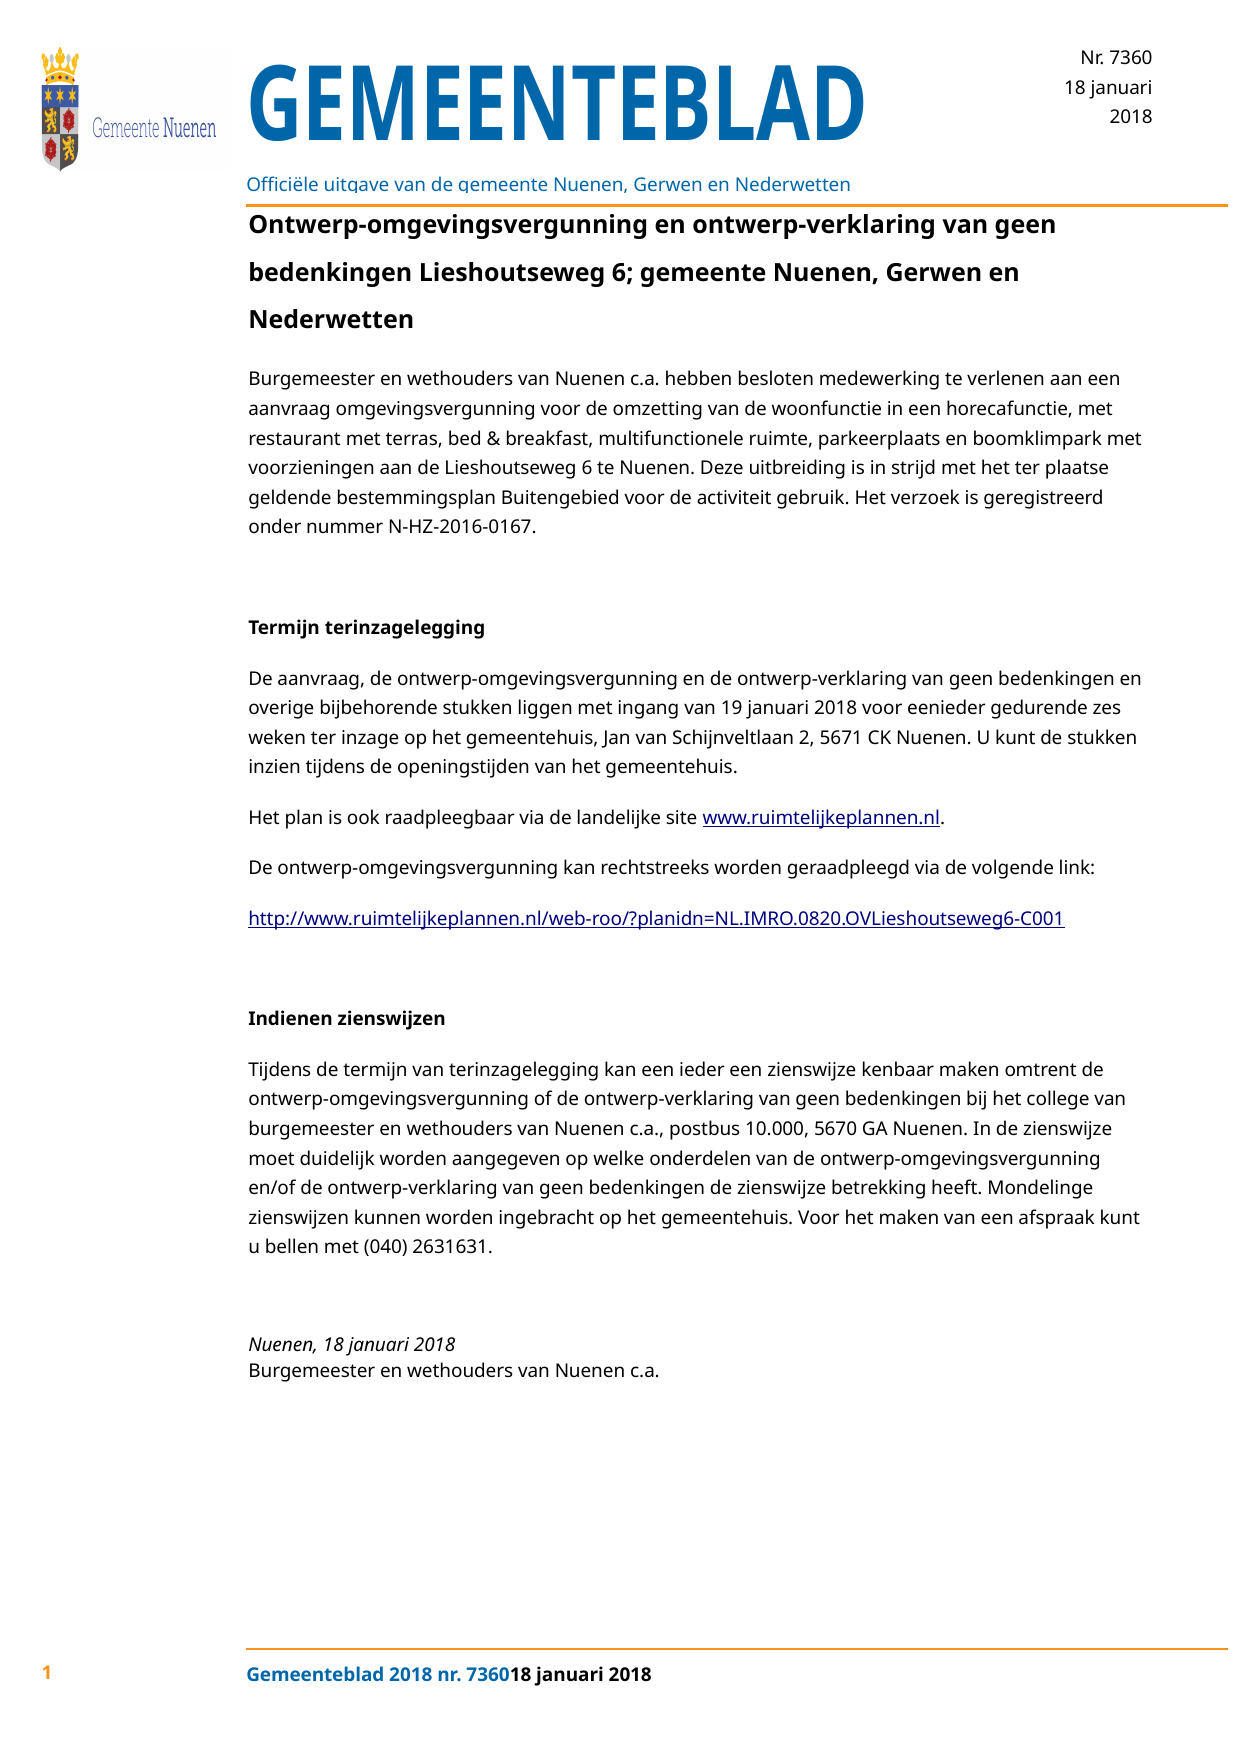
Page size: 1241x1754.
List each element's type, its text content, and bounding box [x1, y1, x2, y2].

text http://www.ruimtelijkeplannen.nl/web-roo/?planidn=NL.IMRO.0820.OVLieshoutseweg6-C001 [248, 905, 1152, 930]
text Indienen zienswijzen [248, 1006, 1152, 1031]
text Het plan is ook raadpleegbaar via de landelijke site www.ruimtelijkeplannen.nl. [248, 804, 1152, 829]
text Tijdens de termijn van terinzagelegging kan een ieder een zienswijze kenbaar maken omtrent de ontwerp-omgevingsvergunning of de ontwerp-verklaring van geen bedenkingen bij het college van burgemeester en wethouders van Nuenen c.a., postbus 10.000, 5670 GA Nuenen. In de zienswijze moet duidelijk worden aangegeven op welke onderdelen van de ontwerp-omgevingsvergunning en/of de ontwerp-verklaring van geen bedenkingen de zienswijze betrekking heeft. Mondelinge zienswijzen kunnen worden ingebracht op het gemeentehuis. Voor het maken van een afspraak kunt u bellen met (040) 2631631. [248, 1056, 1152, 1259]
text De aanvraag, de ontwerp-omgevingsvergunning en de ontwerp-verklaring van geen bedenkingen en overige bijbehorende stukken liggen met ingang van 19 januari 2018 voor eenieder gedurende zes weken ter inzage op het gemeentehuis, Jan van Schijnveltlaan 2, 5671 CK Nuenen. U kunt de stukken inzien tijdens de openingstijden van het gemeentehuis. [248, 665, 1152, 779]
text Burgemeester en wethouders van Nuenen c.a. hebben besloten medewerking te verlenen aan een aanvraag omgevingsvergunning voor de omzetting van de woonfunctie in een horecafunctie, met restaurant met terras, bed & breakfast, multifunctionele ruimte, parkeerplaats en boomklimpark met voorzieningen aan de Lieshoutseweg 6 te Nuenen. Deze uitbreiding is in strijd met het ter plaatse geldende bestemmingsplan Buitengebied voor de activiteit gebruik. Het verzoek is geregistreerd onder nummer N-HZ-2016-0167. [248, 366, 1152, 539]
text Burgemeester en wethouders van Nuenen c.a. [248, 1357, 1152, 1383]
text Ontwerp-omgevingsvergunning en ontwerp-verklaring van geen bedenkingen Lieshoutseweg 6; gemeente Nuenen, Gerwen en Nederwetten [248, 207, 1152, 336]
picture [41, 47, 231, 172]
text Nuenen, 18 januari 2018 [248, 1332, 1152, 1357]
text De ontwerp-omgevingsvergunning kan rechtstreeks worden geraadpleegd via de volgende link: [248, 854, 1152, 880]
text Termijn terinzagelegging [248, 614, 1152, 640]
